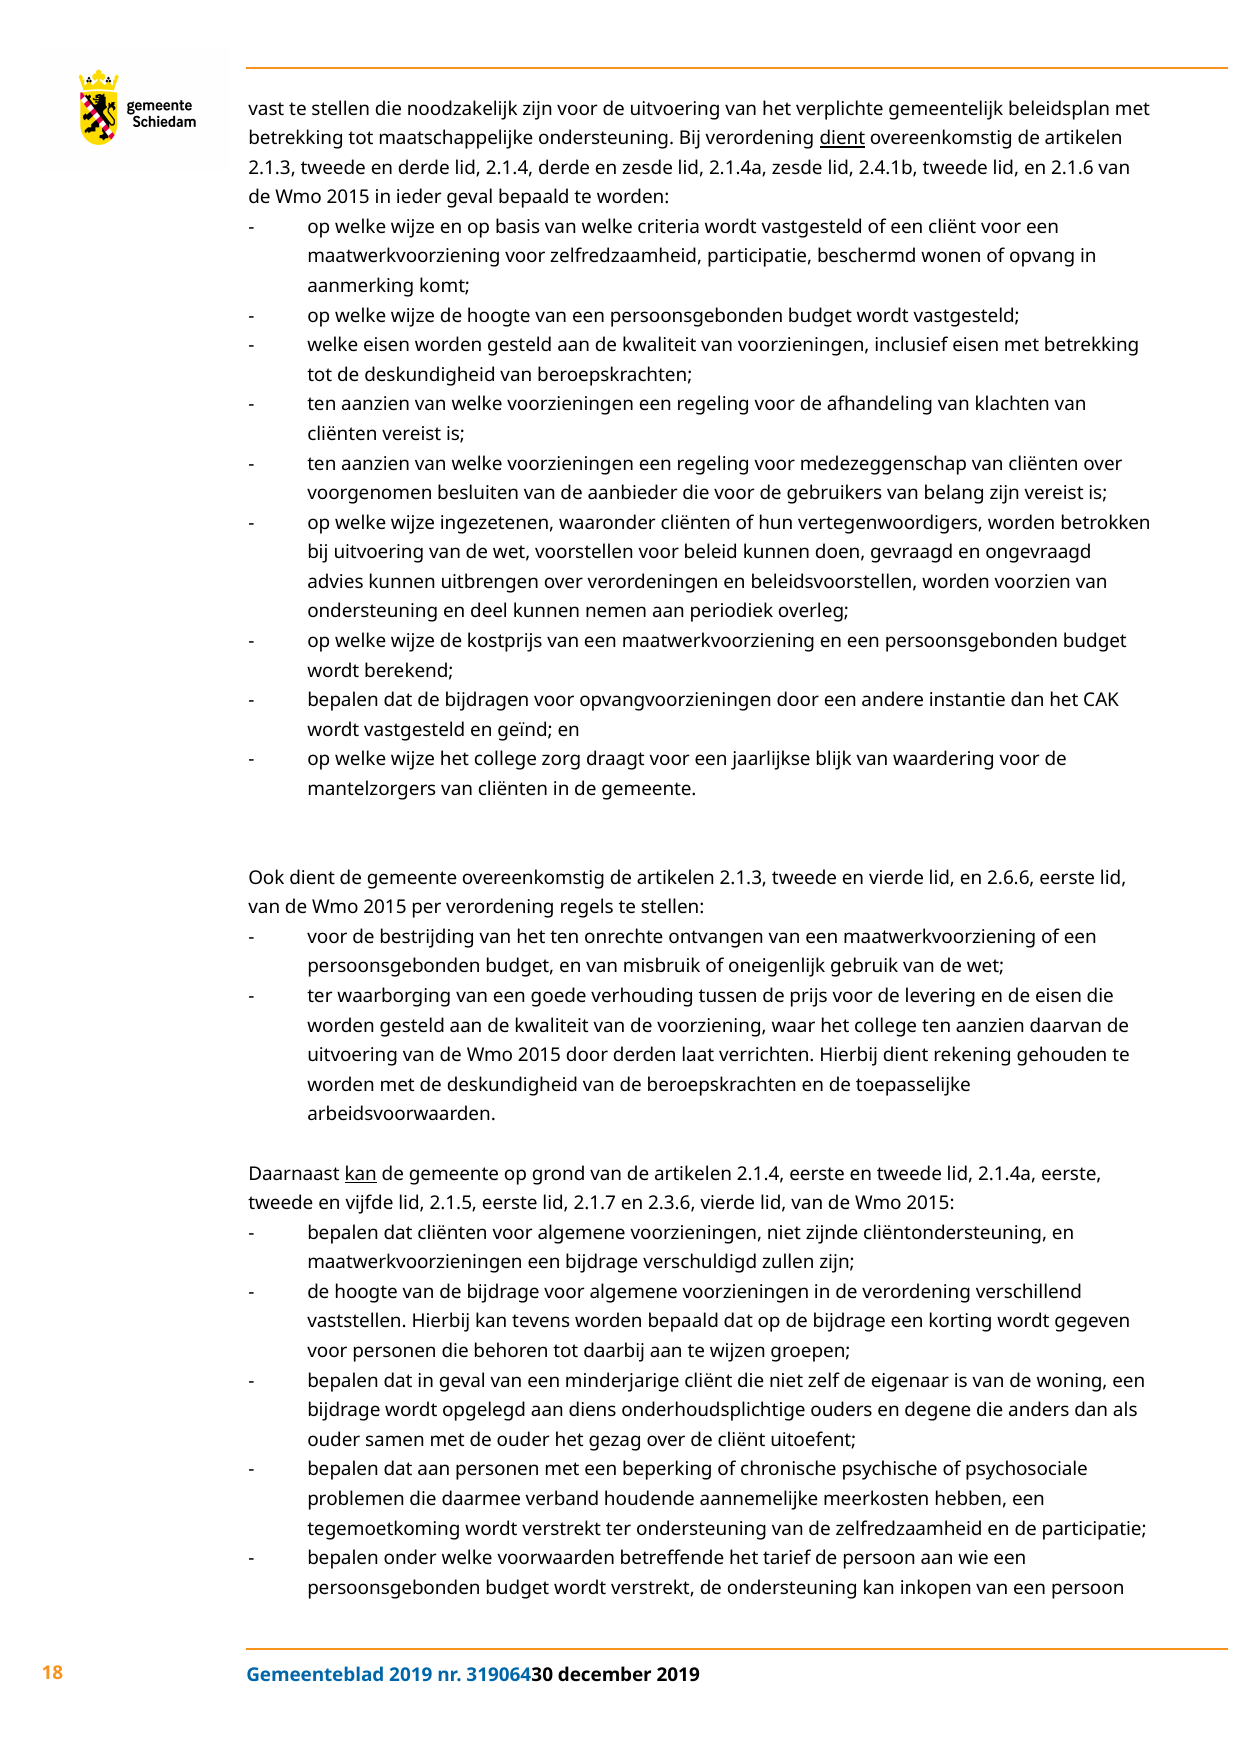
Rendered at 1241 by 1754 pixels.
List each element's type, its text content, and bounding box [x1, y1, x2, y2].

list bepalen dat aan personen met een beperking of chronische psychische of psychosociale problemen die daarmee verband houdende aannemelijke meerkosten hebben, een tegemoetkoming wordt verstrekt ter ondersteuning van de zelfredzaamheid en de participatie; [248, 1456, 1152, 1541]
list op welke wijze het college zorg draagt voor een jaarlijkse blijk van waardering voor de mantelzorgers van cliënten in de gemeente. [248, 746, 1152, 801]
list op welke wijze en op basis van welke criteria wordt vastgesteld of een cliënt voor een maatwerkvoorziening voor zelfredzaamheid, participatie, beschermd wonen of opvang in aanmerking komt; [248, 213, 1152, 298]
list bepalen onder welke voorwaarden betreffende het tarief de persoon aan wie een persoonsgebonden budget wordt verstrekt, de ondersteuning kan inkopen van een persoon [248, 1544, 1152, 1600]
text Ook dient de gemeente overeenkomstig de artikelen 2.1.3, tweede en vierde lid, en 2.6.6, eerste lid, van de Wmo 2015 per verordening regels te stellen: [248, 864, 1152, 919]
list op welke wijze ingezetenen, waaronder cliënten of hun vertegenwoordigers, worden betrokken bij uitvoering van de wet, voorstellen voor beleid kunnen doen, gevraagd en ongevraagd advies kunnen uitbrengen over verordeningen en beleidsvoorstellen, worden voorzien van ondersteuning en deel kunnen nemen aan periodiek overleg; [248, 509, 1152, 623]
list voor de bestrijding van het ten onrechte ontvangen van een maatwerkvoorziening of een persoonsgebonden budget, en van misbruik of oneigenlijk gebruik van de wet; [248, 923, 1152, 978]
list bepalen dat de bijdragen voor opvangvoorzieningen door een andere instantie dan het CAK wordt vastgesteld en geïnd; en [248, 686, 1152, 742]
list ter waarborging van een goede verhouding tussen de prijs voor de levering en de eisen die worden gesteld aan de kwaliteit van de voorziening, waar het college ten aanzien daarvan de uitvoering van de Wmo 2015 door derden laat verrichten. Hierbij dient rekening gehouden te worden met de deskundigheid van de beroepskrachten en de toepasselijke arbeidsvoorwaarden. [248, 982, 1152, 1126]
list bepalen dat cliënten voor algemene voorzieningen, niet zijnde cliëntondersteuning, en maatwerkvoorzieningen een bijdrage verschuldigd zullen zijn; [248, 1219, 1152, 1274]
list bepalen dat in geval van een minderjarige cliënt die niet zelf de eigenaar is van de woning, een bijdrage wordt opgelegd aan diens onderhoudsplichtige ouders en degene die anders dan als ouder samen met de ouder het gezag over de cliënt uitoefent; [248, 1367, 1152, 1452]
picture [41, 47, 231, 172]
list de hoogte van de bijdrage voor algemene voorzieningen in de verordening verschillend vaststellen. Hierbij kan tevens worden bepaald dat op de bijdrage een korting wordt gegeven voor personen die behoren tot daarbij aan te wijzen groepen; [248, 1278, 1152, 1363]
list op welke wijze de hoogte van een persoonsgebonden budget wordt vastgesteld; [248, 302, 1152, 328]
list ten aanzien van welke voorzieningen een regeling voor medezeggenschap van cliënten over voorgenomen besluiten van de aanbieder die voor de gebruikers van belang zijn vereist is; [248, 450, 1152, 505]
text Daarnaast kan de gemeente op grond van de artikelen 2.1.4, eerste en tweede lid, 2.1.4a, eerste, tweede en vijfde lid, 2.1.5, eerste lid, 2.1.7 en 2.3.6, vierde lid, van de Wmo 2015: [248, 1160, 1152, 1215]
text vast te stellen die noodzakelijk zijn voor de uitvoering van het verplichte gemeentelijk beleidsplan met betrekking tot maatschappelijke ondersteuning. Bij verordening dient overeenkomstig de artikelen 2.1.3, tweede en derde lid, 2.1.4, derde en zesde lid, 2.1.4a, zesde lid, 2.4.1b, tweede lid, en 2.1.6 van de Wmo 2015 in ieder geval bepaald te worden: [248, 95, 1152, 209]
list op welke wijze de kostprijs van een maatwerkvoorziening en een persoonsgebonden budget wordt berekend; [248, 627, 1152, 683]
list welke eisen worden gesteld aan de kwaliteit van voorzieningen, inclusief eisen met betrekking tot de deskundigheid van beroepskrachten; [248, 331, 1152, 387]
list ten aanzien van welke voorzieningen een regeling voor de afhandeling van klachten van cliënten vereist is; [248, 391, 1152, 446]
